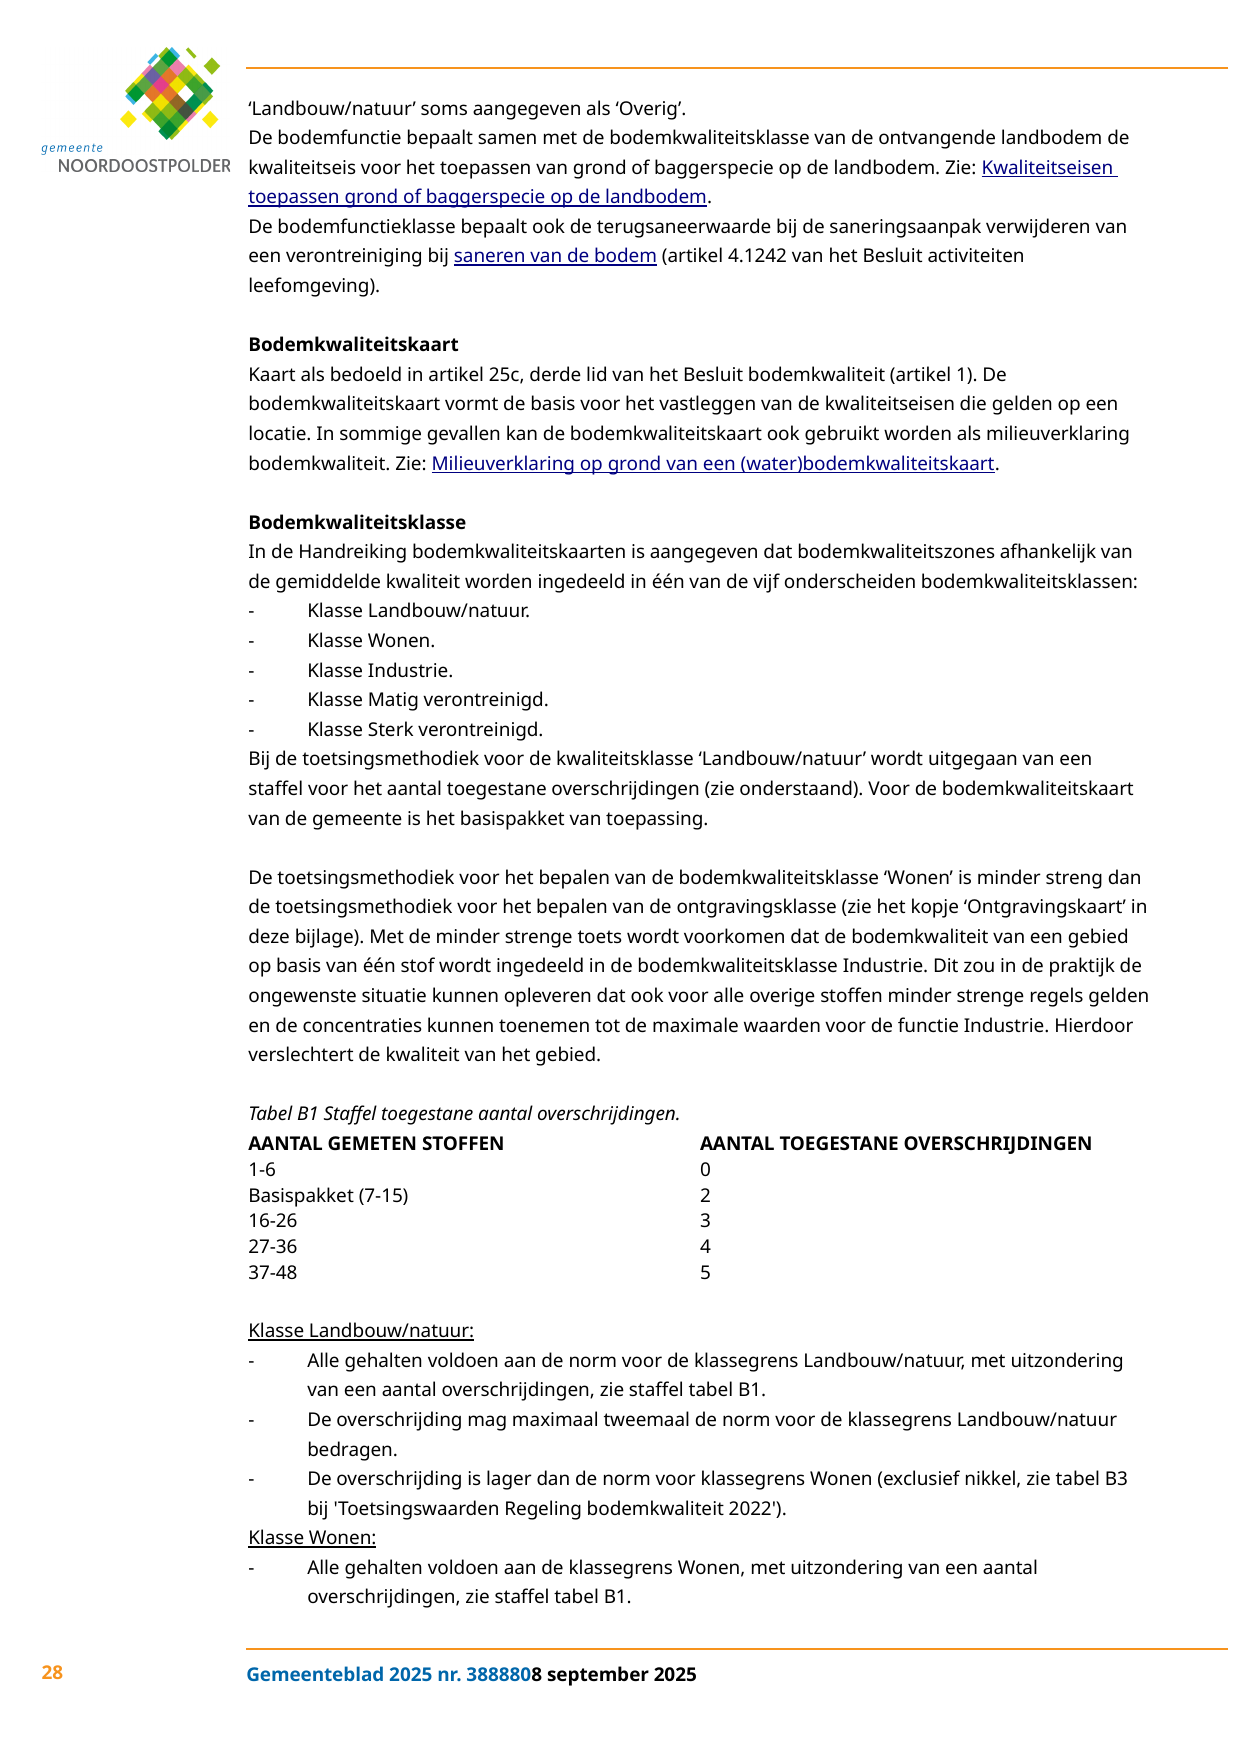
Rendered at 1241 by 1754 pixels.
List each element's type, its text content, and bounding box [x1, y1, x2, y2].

table_header AANTAL GEMETEN STOFFEN [248, 1130, 700, 1156]
list Klasse Matig verontreinigd. [248, 686, 1152, 712]
table_cell 1-6 [248, 1156, 700, 1182]
text In de Handreiking bodemkwaliteitskaarten is aangegeven dat bodemkwaliteitszones afhankelijk van de gemiddelde kwaliteit worden ingedeeld in één van de vijf onderscheiden bodemkwaliteitsklassen: [248, 538, 1152, 594]
table_cell 2 [700, 1182, 1152, 1207]
list Klasse Wonen. [248, 627, 1152, 653]
picture [41, 47, 231, 172]
list Klasse Sterk verontreinigd. [248, 716, 1152, 742]
table_header AANTAL TOEGESTANE OVERSCHRIJDINGEN [700, 1130, 1152, 1156]
table_cell 16-26 [248, 1208, 700, 1233]
text Klasse Landbouw/natuur: [248, 1317, 1152, 1343]
text Bodemkwaliteitsklasse [248, 509, 1152, 535]
text Bodemkwaliteitskaart [248, 331, 1152, 357]
list Alle gehalten voldoen aan de klassegrens Wonen, met uitzondering van een aantal overschrijdingen, zie staffel tabel B1. [248, 1554, 1152, 1609]
list De overschrijding mag maximaal tweemaal de norm voor de klassegrens Landbouw/natuur bedragen. [248, 1406, 1152, 1462]
list Alle gehalten voldoen aan de norm voor de klassegrens Landbouw/natuur, met uitzondering van een aantal overschrijdingen, zie staffel tabel B1. [248, 1347, 1152, 1402]
text De toetsingsmethodiek voor het bepalen van de bodemkwaliteitsklasse ‘Wonen’ is minder streng dan de toetsingsmethodiek voor het bepalen van de ontgravingsklasse (zie het kopje ‘Ontgravingskaart’ in deze bijlage). Met de minder strenge toets wordt voorkomen dat de bodemkwaliteit van een gebied op basis van één stof wordt ingedeeld in de bodemkwaliteitsklasse Industrie. Dit zou in de praktijk de ongewenste situatie kunnen opleveren dat ook voor alle overige stoffen minder strenge regels gelden en de concentraties kunnen toenemen tot de maximale waarden voor de functie Industrie. Hierdoor verslechtert de kwaliteit van het gebied. [248, 864, 1152, 1067]
table_cell 5 [700, 1259, 1152, 1285]
table_cell Basispakket (7-15) [248, 1182, 700, 1207]
table_cell 3 [700, 1208, 1152, 1233]
text ‘Landbouw/natuur’ soms aangegeven als ‘Overig’. [248, 95, 1152, 121]
table_cell 0 [700, 1156, 1152, 1182]
list Klasse Industrie. [248, 657, 1152, 683]
text Tabel B1 Staffel toegestane aantal overschrijdingen. [248, 1101, 1152, 1126]
list De overschrijding is lager dan de norm voor klassegrens Wonen (exclusief nikkel, zie tabel B3 bij 'Toetsingswaarden Regeling bodemkwaliteit 2022'). [248, 1465, 1152, 1521]
text Bij de toetsingsmethodiek voor de kwaliteitsklasse ‘Landbouw/natuur’ wordt uitgegaan van een staffel voor het aantal toegestane overschrijdingen (zie onderstaand). Voor de bodemkwaliteitskaart van de gemeente is het basispakket van toepassing. [248, 746, 1152, 831]
text De bodemfunctie bepaalt samen met de bodemkwaliteitsklasse van de ontvangende landbodem de kwaliteitseis voor het toepassen van grond of baggerspecie op de landbodem. Zie: Kwaliteitseisen toepassen grond of baggerspecie op de landbodem. [248, 124, 1152, 209]
text De bodemfunctieklasse bepaalt ook de terugsaneerwaarde bij de saneringsaanpak verwijderen van een verontreiniging bij saneren van de bodem (artikel 4.1242 van het Besluit activiteiten leefomgeving). [248, 213, 1152, 298]
table_cell 37-48 [248, 1259, 700, 1285]
table_cell 27-36 [248, 1233, 700, 1259]
list Klasse Landbouw/natuur. [248, 598, 1152, 623]
text Kaart als bedoeld in artikel 25c, derde lid van het Besluit bodemkwaliteit (artikel 1). De bodemkwaliteitskaart vormt de basis voor het vastleggen van de kwaliteitseisen die gelden op een locatie. In sommige gevallen kan de bodemkwaliteitskaart ook gebruikt worden als milieuverklaring bodemkwaliteit. Zie: Milieuverklaring op grond van een (water)bodemkwaliteitskaart. [248, 361, 1152, 476]
text Klasse Wonen: [248, 1524, 1152, 1550]
table_cell 4 [700, 1233, 1152, 1259]
